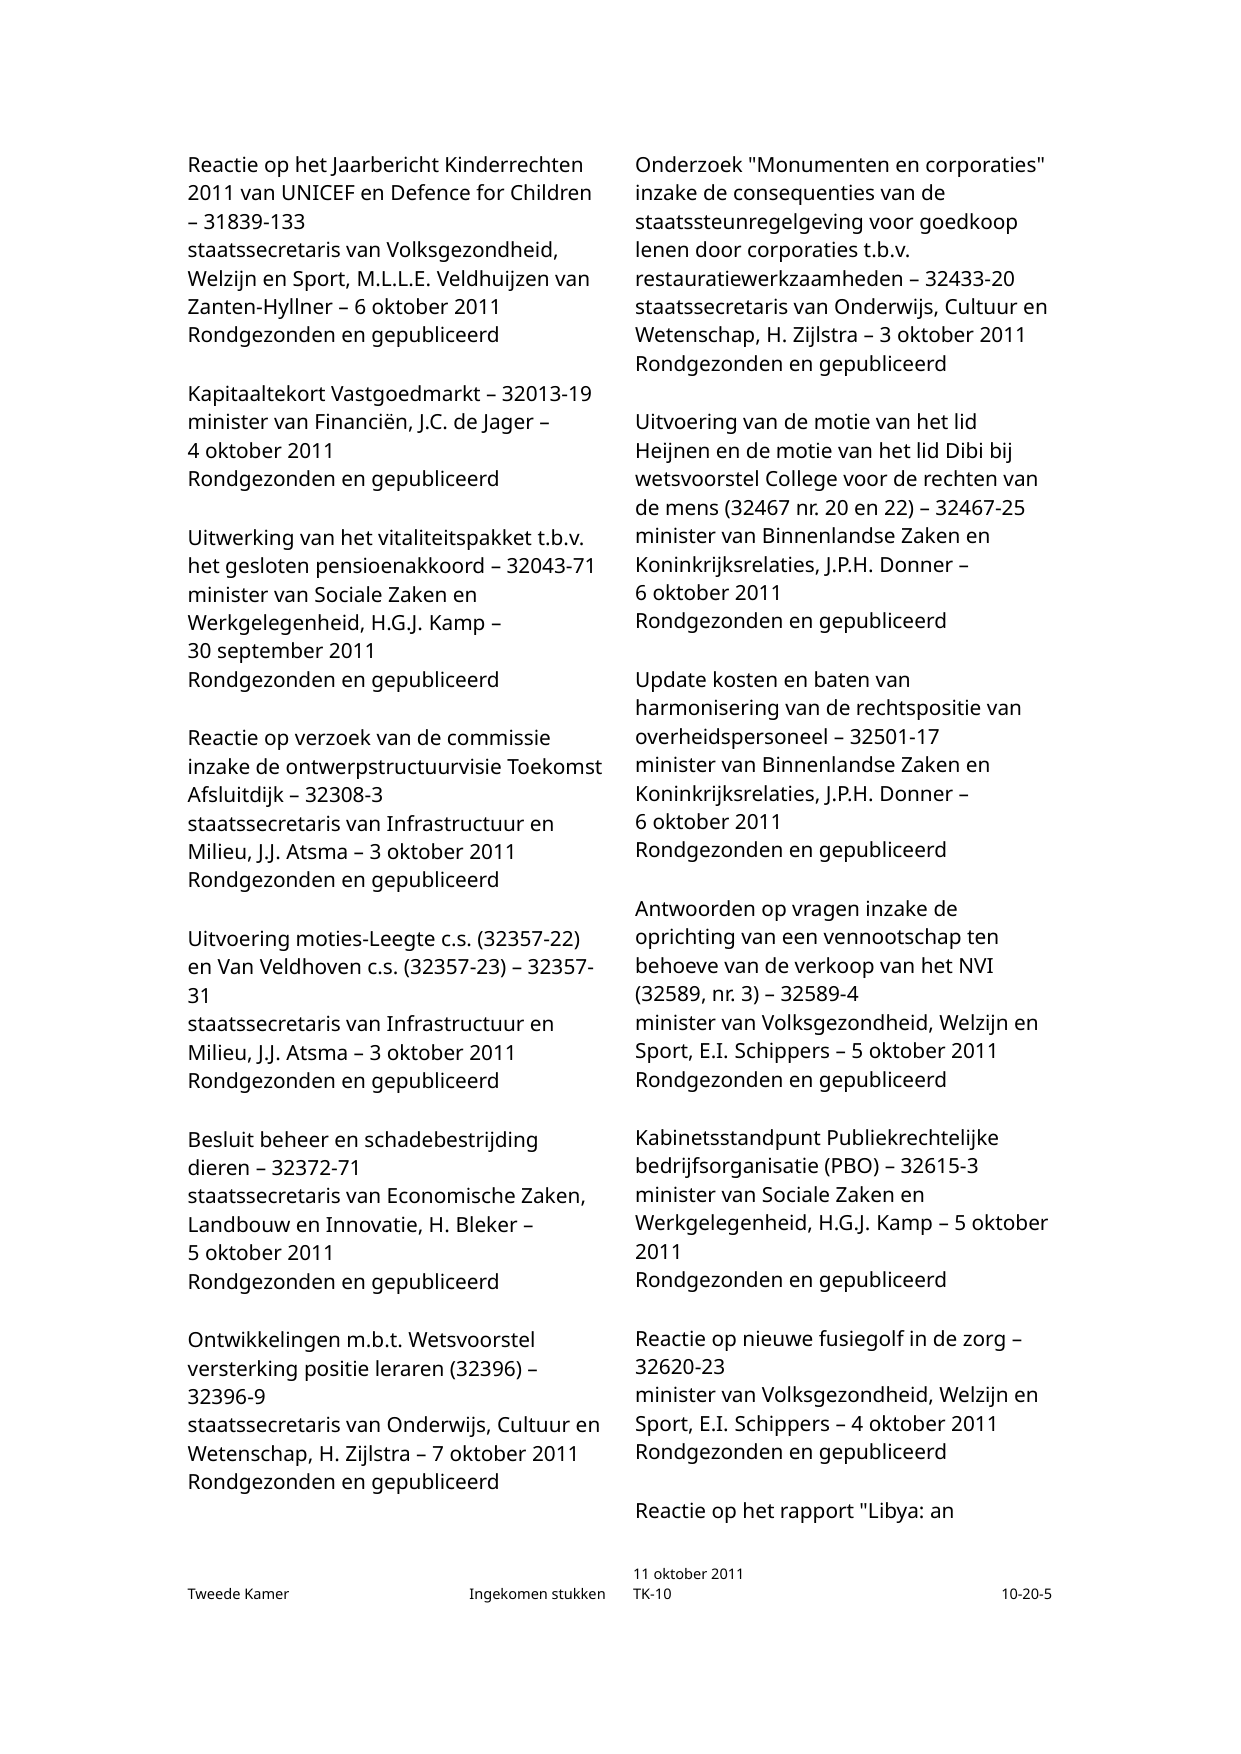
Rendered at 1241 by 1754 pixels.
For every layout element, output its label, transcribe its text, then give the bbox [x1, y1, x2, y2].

text Rondgezonden en gepubliceerd [187, 464, 605, 493]
text Rondgezonden en gepubliceerd [187, 1267, 605, 1295]
text Rondgezonden en gepubliceerd [187, 1066, 605, 1095]
text Reactie op het rapport "Libya: an [635, 1496, 1053, 1524]
text Reactie op het Jaarbericht Kinderrechten 2011 van UNICEF en Defence for Children – 31839-133 [187, 150, 605, 235]
text minister van Sociale Zaken en Werkgelegenheid, H.G.J. Kamp – 30 september 2011 [187, 580, 605, 665]
text minister van Binnenlandse Zaken en Koninkrijksrelaties, J.P.H. Donner – 6 oktober 2011 [635, 521, 1053, 607]
text Uitvoering van de motie van het lid Heijnen en de motie van het lid Dibi bij wetsvoorstel College voor de rechten van de mens (32467 nr. 20 en 22) – 32467-25 [635, 407, 1053, 521]
text Rondgezonden en gepubliceerd [187, 321, 605, 349]
text Update kosten en baten van harmonisering van de rechtspositie van overheidspersoneel – 32501-17 [635, 665, 1053, 750]
text Rondgezonden en gepubliceerd [635, 1265, 1053, 1294]
text staatssecretaris van Infrastructuur en Milieu, J.J. Atsma – 3 oktober 2011 [187, 809, 605, 866]
text Onderzoek "Monumenten en corporaties" inzake de consequenties van de staatssteunregelgeving voor goedkoop lenen door corporaties t.b.v. restauratiewerkzaamheden – 32433-20 [635, 150, 1053, 292]
text staatssecretaris van Onderwijs, Cultuur en Wetenschap, H. Zijlstra – 3 oktober 2011 [635, 292, 1053, 349]
text staatssecretaris van Infrastructuur en Milieu, J.J. Atsma – 3 oktober 2011 [187, 1009, 605, 1066]
text minister van Sociale Zaken en Werkgelegenheid, H.G.J. Kamp – 5 oktober 2011 [635, 1180, 1053, 1265]
text Reactie op nieuwe fusiegolf in de zorg – 32620-23 [635, 1324, 1053, 1381]
text minister van Financiën, J.C. de Jager – 4 oktober 2011 [187, 407, 605, 464]
text staatssecretaris van Economische Zaken, Landbouw en Innovatie, H. Bleker – 5 oktober 2011 [187, 1182, 605, 1267]
text Rondgezonden en gepubliceerd [635, 836, 1053, 864]
text minister van Volksgezondheid, Welzijn en Sport, E.I. Schippers – 4 oktober 2011 [635, 1381, 1053, 1437]
text Rondgezonden en gepubliceerd [187, 866, 605, 894]
text Kabinetsstandpunt Publiekrechtelijke bedrijfsorganisatie (PBO) – 32615-3 [635, 1123, 1053, 1180]
text Uitvoering moties-Leegte c.s. (32357-22) en Van Veldhoven c.s. (32357-23) – 32357-31 [187, 924, 605, 1009]
text staatssecretaris van Onderwijs, Cultuur en Wetenschap, H. Zijlstra – 7 oktober 2011 [187, 1411, 605, 1467]
text staatssecretaris van Volksgezondheid, Welzijn en Sport, M.L.L.E. Veldhuijzen van Zanten-Hyllner – 6 oktober 2011 [187, 235, 605, 321]
text Rondgezonden en gepubliceerd [635, 607, 1053, 635]
text Kapitaaltekort Vastgoedmarkt – 32013-19 [187, 379, 605, 407]
text Rondgezonden en gepubliceerd [635, 349, 1053, 377]
text Rondgezonden en gepubliceerd [187, 1467, 605, 1496]
text Reactie op verzoek van de commissie inzake de ontwerpstructuurvisie Toekomst Afsluitdijk – 32308-3 [187, 723, 605, 809]
text Uitwerking van het vitaliteitspakket t.b.v. het gesloten pensioenakkoord – 32043-71 [187, 523, 605, 580]
text Rondgezonden en gepubliceerd [635, 1065, 1053, 1093]
text Rondgezonden en gepubliceerd [187, 665, 605, 693]
text Rondgezonden en gepubliceerd [635, 1437, 1053, 1466]
text Antwoorden op vragen inzake de oprichting van een vennootschap ten behoeve van de verkoop van het NVI (32589, nr. 3) – 32589-4 [635, 894, 1053, 1008]
text minister van Volksgezondheid, Welzijn en Sport, E.I. Schippers – 5 oktober 2011 [635, 1008, 1053, 1065]
text Ontwikkelingen m.b.t. Wetsvoorstel versterking positie leraren (32396) – 32396-9 [187, 1325, 605, 1411]
text Besluit beheer en schadebestrijding dieren – 32372-71 [187, 1125, 605, 1182]
text minister van Binnenlandse Zaken en Koninkrijksrelaties, J.P.H. Donner – 6 oktober 2011 [635, 750, 1053, 836]
